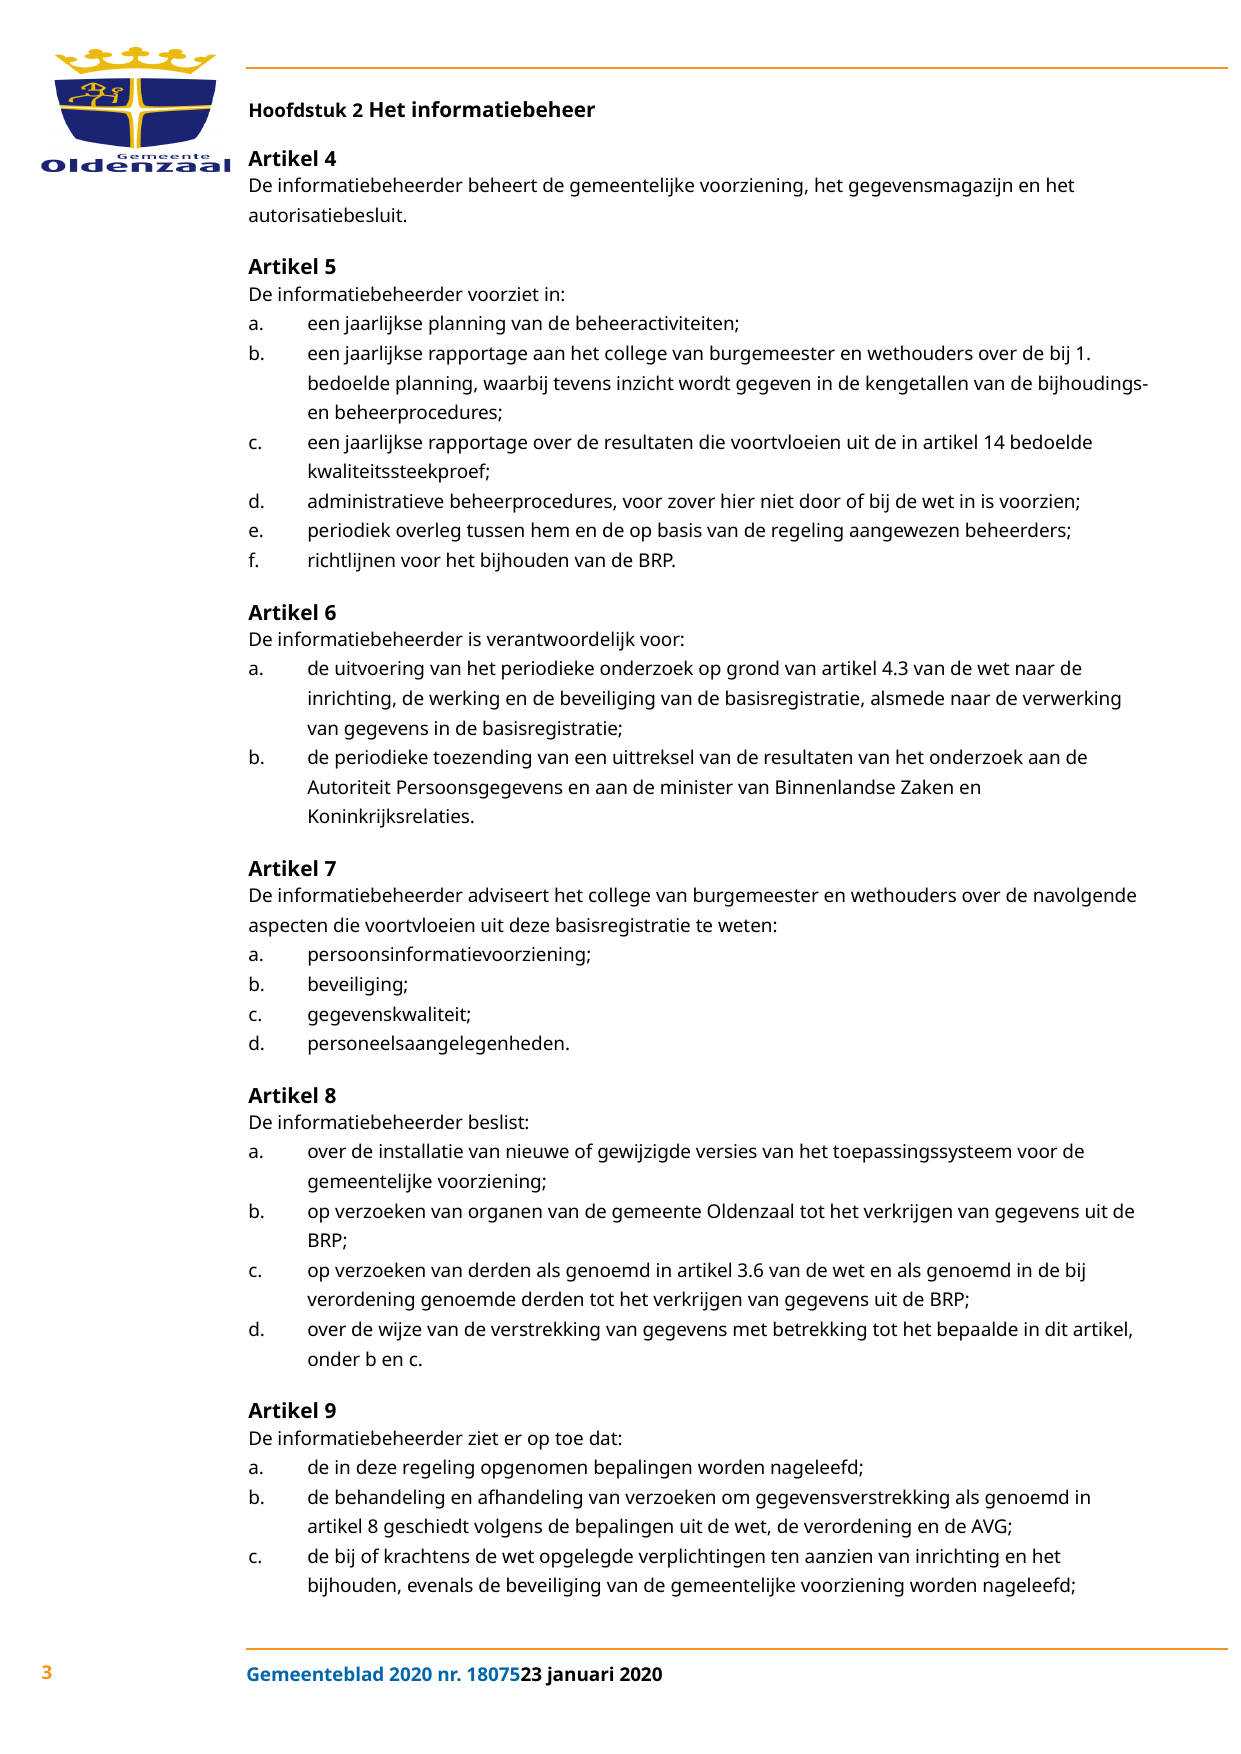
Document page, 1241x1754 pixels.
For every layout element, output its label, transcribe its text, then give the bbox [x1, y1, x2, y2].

text De informatiebeheerder adviseert het college van burgemeester en wethouders over de navolgende aspecten die voortvloeien uit deze basisregistratie te weten: [248, 882, 1152, 938]
text De informatiebeheerder ziet er op toe dat: [248, 1425, 1152, 1450]
list personeelsaangelegenheden. [248, 1030, 1152, 1056]
list de bij of krachtens de wet opgelegde verplichtingen ten aanzien van inrichting en het bijhouden, evenals de beveiliging van de gemeentelijke voorziening worden nageleefd; [248, 1543, 1152, 1598]
list beveiliging; [248, 971, 1152, 997]
list periodiek overleg tussen hem en de op basis van de regeling aangewezen beheerders; [248, 518, 1152, 543]
list de periodieke toezending van een uittreksel van de resultaten van het onderzoek aan de Autoriteit Persoonsgegevens en aan de minister van Binnenlandse Zaken en Koninkrijksrelaties. [248, 744, 1152, 829]
text Artikel 5 [248, 252, 1152, 281]
list op verzoeken van organen van de gemeente Oldenzaal tot het verkrijgen van gegevens uit de BRP; [248, 1198, 1152, 1253]
list richtlijnen voor het bijhouden van de BRP. [248, 547, 1152, 573]
list op verzoeken van derden als genoemd in artikel 3.6 van de wet en als genoemd in de bij verordening genoemde derden tot het verkrijgen van gegevens uit de BRP; [248, 1257, 1152, 1312]
list een jaarlijkse rapportage aan het college van burgemeester en wethouders over de bij 1. bedoelde planning, waarbij tevens inzicht wordt gegeven in de kengetallen van de bijhoudings- en beheerprocedures; [248, 340, 1152, 425]
text De informatiebeheerder voorziet in: [248, 281, 1152, 307]
list een jaarlijkse rapportage over de resultaten die voortvloeien uit de in artikel 14 bedoelde kwaliteitssteekproef; [248, 429, 1152, 484]
text Artikel 7 [248, 854, 1152, 882]
list gegevenskwaliteit; [248, 1001, 1152, 1026]
text Hoofdstuk 2 Het informatiebeheer [248, 95, 1152, 123]
list over de wijze van de verstrekking van gegevens met betrekking tot het bepaalde in dit artikel, onder b en c. [248, 1316, 1152, 1372]
list een jaarlijkse planning van de beheeractiviteiten; [248, 311, 1152, 336]
list de in deze regeling opgenomen bepalingen worden nageleefd; [248, 1454, 1152, 1480]
list persoonsinformatievoorziening; [248, 942, 1152, 967]
list over de installatie van nieuwe of gewijzigde versies van het toepassingssysteem voor de gemeentelijke voorziening; [248, 1139, 1152, 1194]
list de behandeling en afhandeling van verzoeken om gegevensverstrekking als genoemd in artikel 8 geschiedt volgens de bepalingen uit de wet, de verordening en de AVG; [248, 1484, 1152, 1539]
text De informatiebeheerder beslist: [248, 1109, 1152, 1135]
text Artikel 8 [248, 1081, 1152, 1109]
text Artikel 6 [248, 598, 1152, 626]
text Artikel 4 [248, 144, 1152, 172]
text De informatiebeheerder is verantwoordelijk voor: [248, 626, 1152, 652]
list administratieve beheerprocedures, voor zover hier niet door of bij de wet in is voorzien; [248, 488, 1152, 514]
picture [41, 47, 231, 172]
text De informatiebeheerder beheert de gemeentelijke voorziening, het gegevensmagazijn en het autorisatiebesluit. [248, 172, 1152, 228]
text Artikel 9 [248, 1396, 1152, 1425]
list de uitvoering van het periodieke onderzoek op grond van artikel 4.3 van de wet naar de inrichting, de werking en de beveiliging van de basisregistratie, alsmede naar de verwerking van gegevens in de basisregistratie; [248, 656, 1152, 741]
